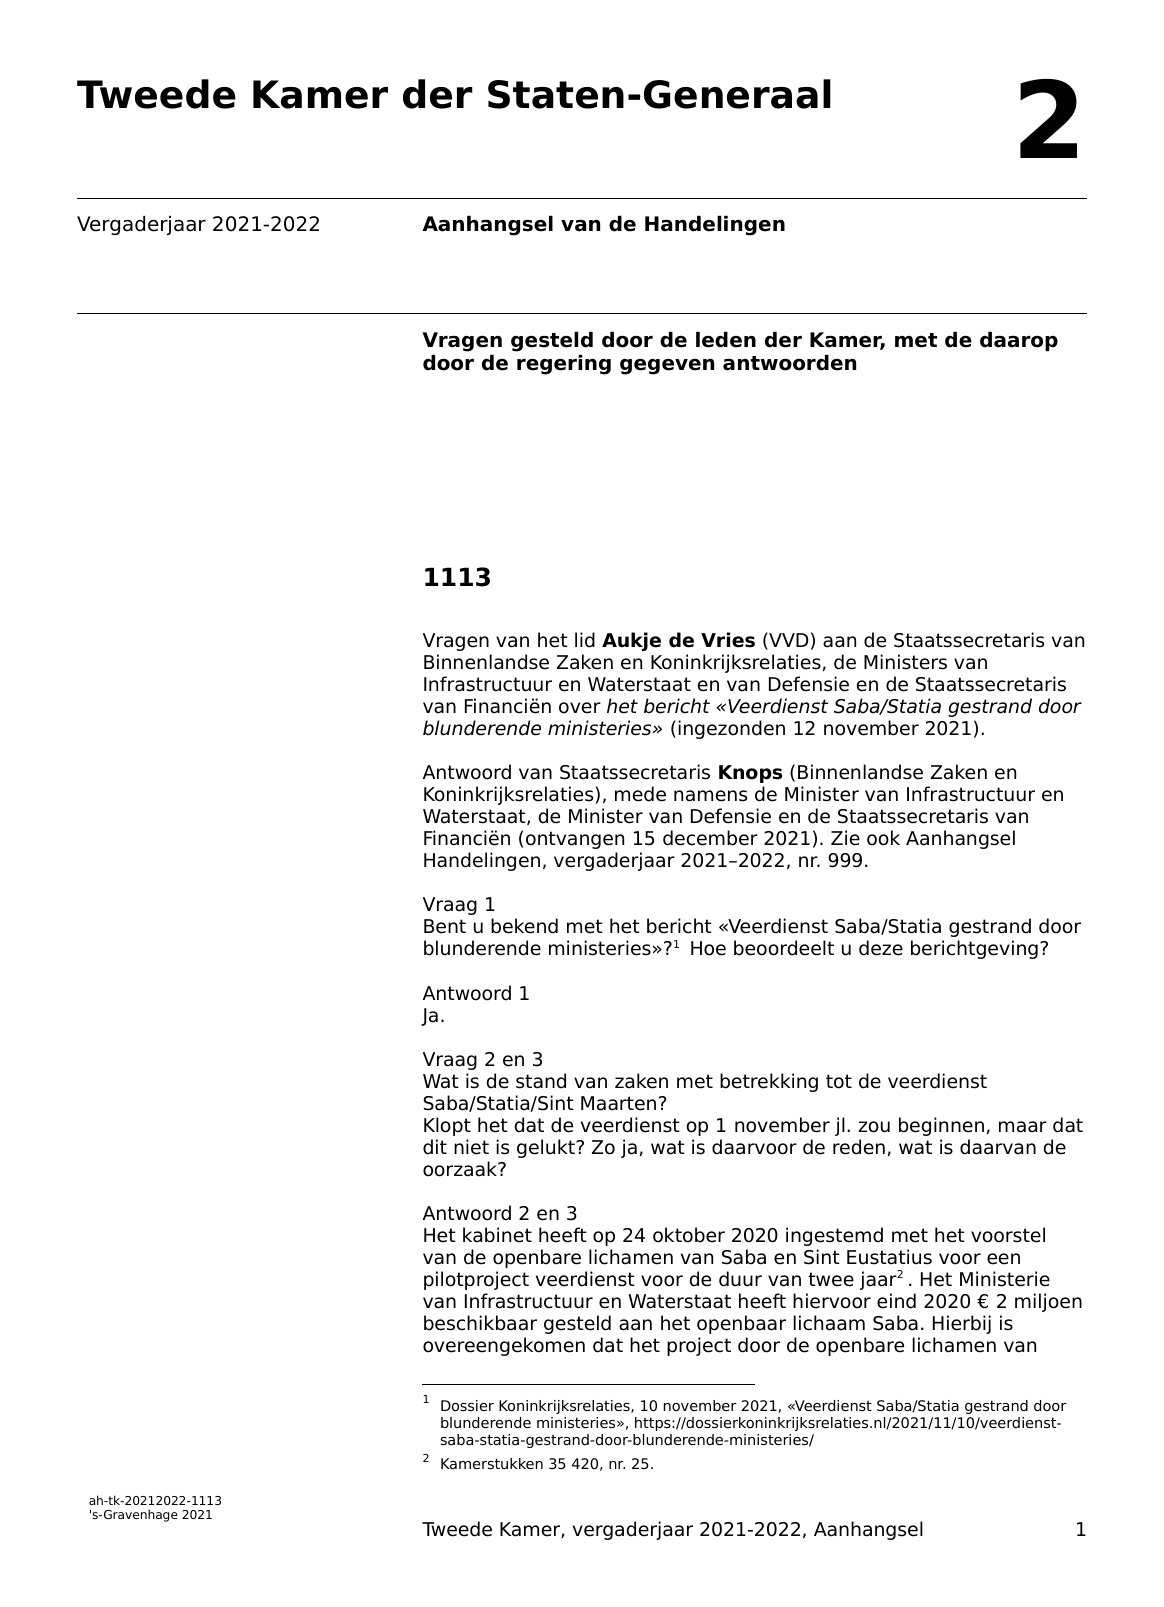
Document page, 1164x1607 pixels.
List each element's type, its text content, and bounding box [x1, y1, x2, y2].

text 1113 [422, 563, 1087, 592]
text Ja. [422, 1004, 1087, 1026]
text Het kabinet heeft op 24 oktober 2020 ingestemd met het voorstel van de openbare lichamen van Saba en Sint Eustatius voor een pilotproject veerdienst voor de duur van twee jaar. Het Ministerie van Infrastructuur en Waterstaat heeft hiervoor eind 2020 € 2 miljoen beschikbaar gesteld aan het openbaar lichaam Saba. Hierbij is overeengekomen dat het project door de openbare lichamen van [422, 1225, 1087, 1357]
text 's-Gravenhage 2021 [88, 1508, 323, 1522]
text Dossier Koninkrijksrelaties, 10 november 2021, «Veerdienst Saba/Statia gestrand door blunderende ministeries», https://dossierkoninkrijksrelaties.nl/2021/11/10/veerdienst-saba-statia-gestrand-door-blunderende-ministeries/ [422, 1393, 1087, 1449]
table_header Tweede Kamer der Staten-Generaal [77, 59, 886, 198]
table_cell [77, 314, 422, 375]
text Antwoord 1 [422, 982, 1087, 1004]
table_cell Aanhangsel van de Handelingen [422, 199, 1087, 313]
text Bent u bekend met het bericht «Veerdienst Saba/Statia gestrand door blunderende ministeries»? Hoe beoordeelt u deze berichtgeving? [422, 916, 1087, 960]
text Vraag 1 [422, 894, 1087, 916]
text Antwoord van Staatssecretaris Knops (Binnenlandse Zaken en Koninkrijksrelaties), mede namens de Minister van Infrastructuur en Waterstaat, de Minister van Defensie en de Staatssecretaris van Financiën (ontvangen 15 december 2021). Zie ook Aanhangsel Handelingen, vergaderjaar 2021–2022, nr. 999. [422, 762, 1087, 872]
text Vraag 2 en 3 [422, 1049, 1087, 1071]
text Klopt het dat de veerdienst op 1 november jl. zou beginnen, maar dat dit niet is gelukt? Zo ja, wat is daarvoor de reden, wat is daarvan de oorzaak? [422, 1114, 1087, 1181]
text Wat is de stand van zaken met betrekking tot de veerdienst Saba/Statia/Sint Maarten? [422, 1071, 1087, 1114]
table_header 2 [886, 59, 1087, 198]
text Vragen van het lid Aukje de Vries (VVD) aan de Staatssecretaris van Binnenlandse Zaken en Koninkrijksrelaties, de Ministers van Infrastructuur en Waterstaat en van Defensie en de Staatssecretaris van Financiën over het bericht «Veerdienst Saba/Statia gestrand door blunderende ministeries» (ingezonden 12 november 2021). [422, 630, 1087, 740]
table_cell Vragen gesteld door de leden der Kamer, met de daarop door de regering gegeven antwoorden [422, 314, 1087, 375]
text Antwoord 2 en 3 [422, 1203, 1087, 1225]
table_cell Vergaderjaar 2021-2022 [77, 199, 422, 313]
text Kamerstukken 35 420, nr. 25. [422, 1452, 1087, 1474]
text ah-tk-20212022-1113 [88, 1494, 323, 1508]
